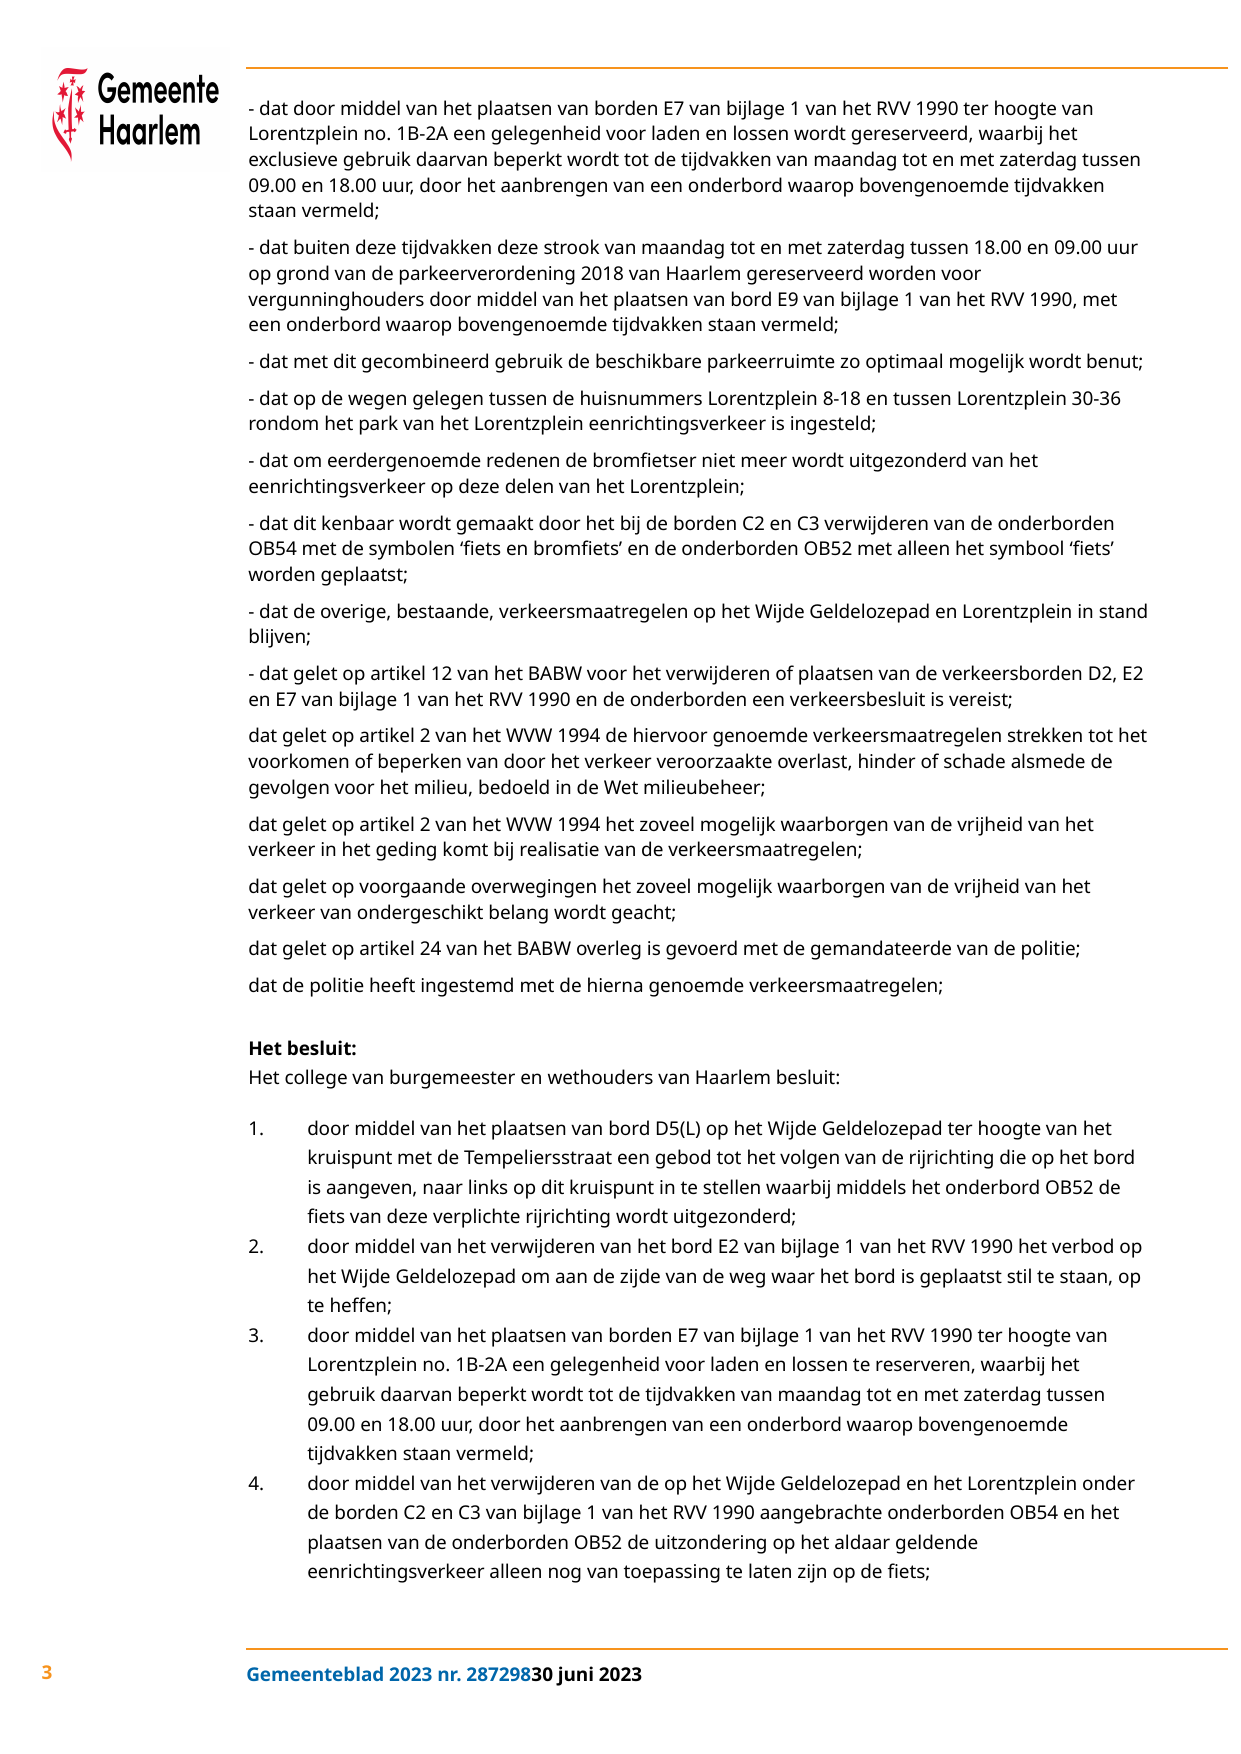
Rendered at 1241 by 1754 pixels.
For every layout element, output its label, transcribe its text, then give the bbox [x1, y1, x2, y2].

text dat gelet op voorgaande overwegingen het zoveel mogelijk waarborgen van de vrijheid van het verkeer van ondergeschikt belang wordt geacht; [248, 873, 1152, 924]
picture [41, 47, 231, 172]
text - dat gelet op artikel 12 van het BABW voor het verwijderen of plaatsen van de verkeersborden D2, E2 en E7 van bijlage 1 van het RVV 1990 en de onderborden een verkeersbesluit is vereist; [248, 660, 1152, 712]
text Het college van burgemeester en wethouders van Haarlem besluit: [248, 1064, 1152, 1090]
list door middel van het plaatsen van bord D5(L) op het Wijde Geldelozepad ter hoogte van het kruispunt met de Tempeliersstraat een gebod tot het volgen van de rijrichting die op het bord is aangeven, naar links op dit kruispunt in te stellen waarbij middels het onderbord OB52 de fiets van deze verplichte rijrichting wordt uitgezonderd; [248, 1115, 1152, 1229]
text - dat om eerdergenoemde redenen de bromfietser niet meer wordt uitgezonderd van het eenrichtingsverkeer op deze delen van het Lorentzplein; [248, 447, 1152, 499]
text - dat buiten deze tijdvakken deze strook van maandag tot en met zaterdag tussen 18.00 en 09.00 uur op grond van de parkeerverordening 2018 van Haarlem gereserveerd worden voor vergunninghouders door middel van het plaatsen van bord E9 van bijlage 1 van het RVV 1990, met een onderbord waarop bovengenoemde tijdvakken staan vermeld; [248, 234, 1152, 337]
text - dat door middel van het plaatsen van borden E7 van bijlage 1 van het RVV 1990 ter hoogte van Lorentzplein no. 1B-2A een gelegenheid voor laden en lossen wordt gereserveerd, waarbij het exclusieve gebruik daarvan beperkt wordt tot de tijdvakken van maandag tot en met zaterdag tussen 09.00 en 18.00 uur, door het aanbrengen van een onderbord waarop bovengenoemde tijdvakken staan vermeld; [248, 95, 1152, 223]
text - dat met dit gecombineerd gebruik de beschikbare parkeerruimte zo optimaal mogelijk wordt benut; [248, 348, 1152, 374]
list door middel van het verwijderen van het bord E2 van bijlage 1 van het RVV 1990 het verbod op het Wijde Geldelozepad om aan de zijde van de weg waar het bord is geplaatst stil te staan, op te heffen; [248, 1233, 1152, 1318]
text - dat de overige, bestaande, verkeersmaatregelen op het Wijde Geldelozepad en Lorentzplein in stand blijven; [248, 598, 1152, 649]
list door middel van het verwijderen van de op het Wijde Geldelozepad en het Lorentzplein onder de borden C2 en C3 van bijlage 1 van het RVV 1990 aangebrachte onderborden OB54 en het plaatsen van de onderborden OB52 de uitzondering op het aldaar geldende eenrichtingsverkeer alleen nog van toepassing te laten zijn op de fiets; [248, 1470, 1152, 1584]
text dat de politie heeft ingestemd met de hierna genoemde verkeersmaatregelen; [248, 972, 1152, 998]
text dat gelet op artikel 2 van het WVW 1994 het zoveel mogelijk waarborgen van de vrijheid van het verkeer in het geding komt bij realisatie van de verkeersmaatregelen; [248, 811, 1152, 862]
list door middel van het plaatsen van borden E7 van bijlage 1 van het RVV 1990 ter hoogte van Lorentzplein no. 1B-2A een gelegenheid voor laden en lossen te reserveren, waarbij het gebruik daarvan beperkt wordt tot de tijdvakken van maandag tot en met zaterdag tussen 09.00 en 18.00 uur, door het aanbrengen van een onderbord waarop bovengenoemde tijdvakken staan vermeld; [248, 1322, 1152, 1466]
text - dat op de wegen gelegen tussen de huisnummers Lorentzplein 8-18 en tussen Lorentzplein 30-36 rondom het park van het Lorentzplein eenrichtingsverkeer is ingesteld; [248, 385, 1152, 436]
text dat gelet op artikel 24 van het BABW overleg is gevoerd met de gemandateerde van de politie; [248, 936, 1152, 961]
text - dat dit kenbaar wordt gemaakt door het bij de borden C2 en C3 verwijderen van de onderborden OB54 met de symbolen ‘fiets en bromfiets’ en de onderborden OB52 met alleen het symbool ‘fiets’ worden geplaatst; [248, 510, 1152, 587]
text Het besluit: [248, 1035, 1152, 1061]
text dat gelet op artikel 2 van het WVW 1994 de hiervoor genoemde verkeersmaatregelen strekken tot het voorkomen of beperken van door het verkeer veroorzaakte overlast, hinder of schade alsmede de gevolgen voor het milieu, bedoeld in de Wet milieubeheer; [248, 723, 1152, 800]
